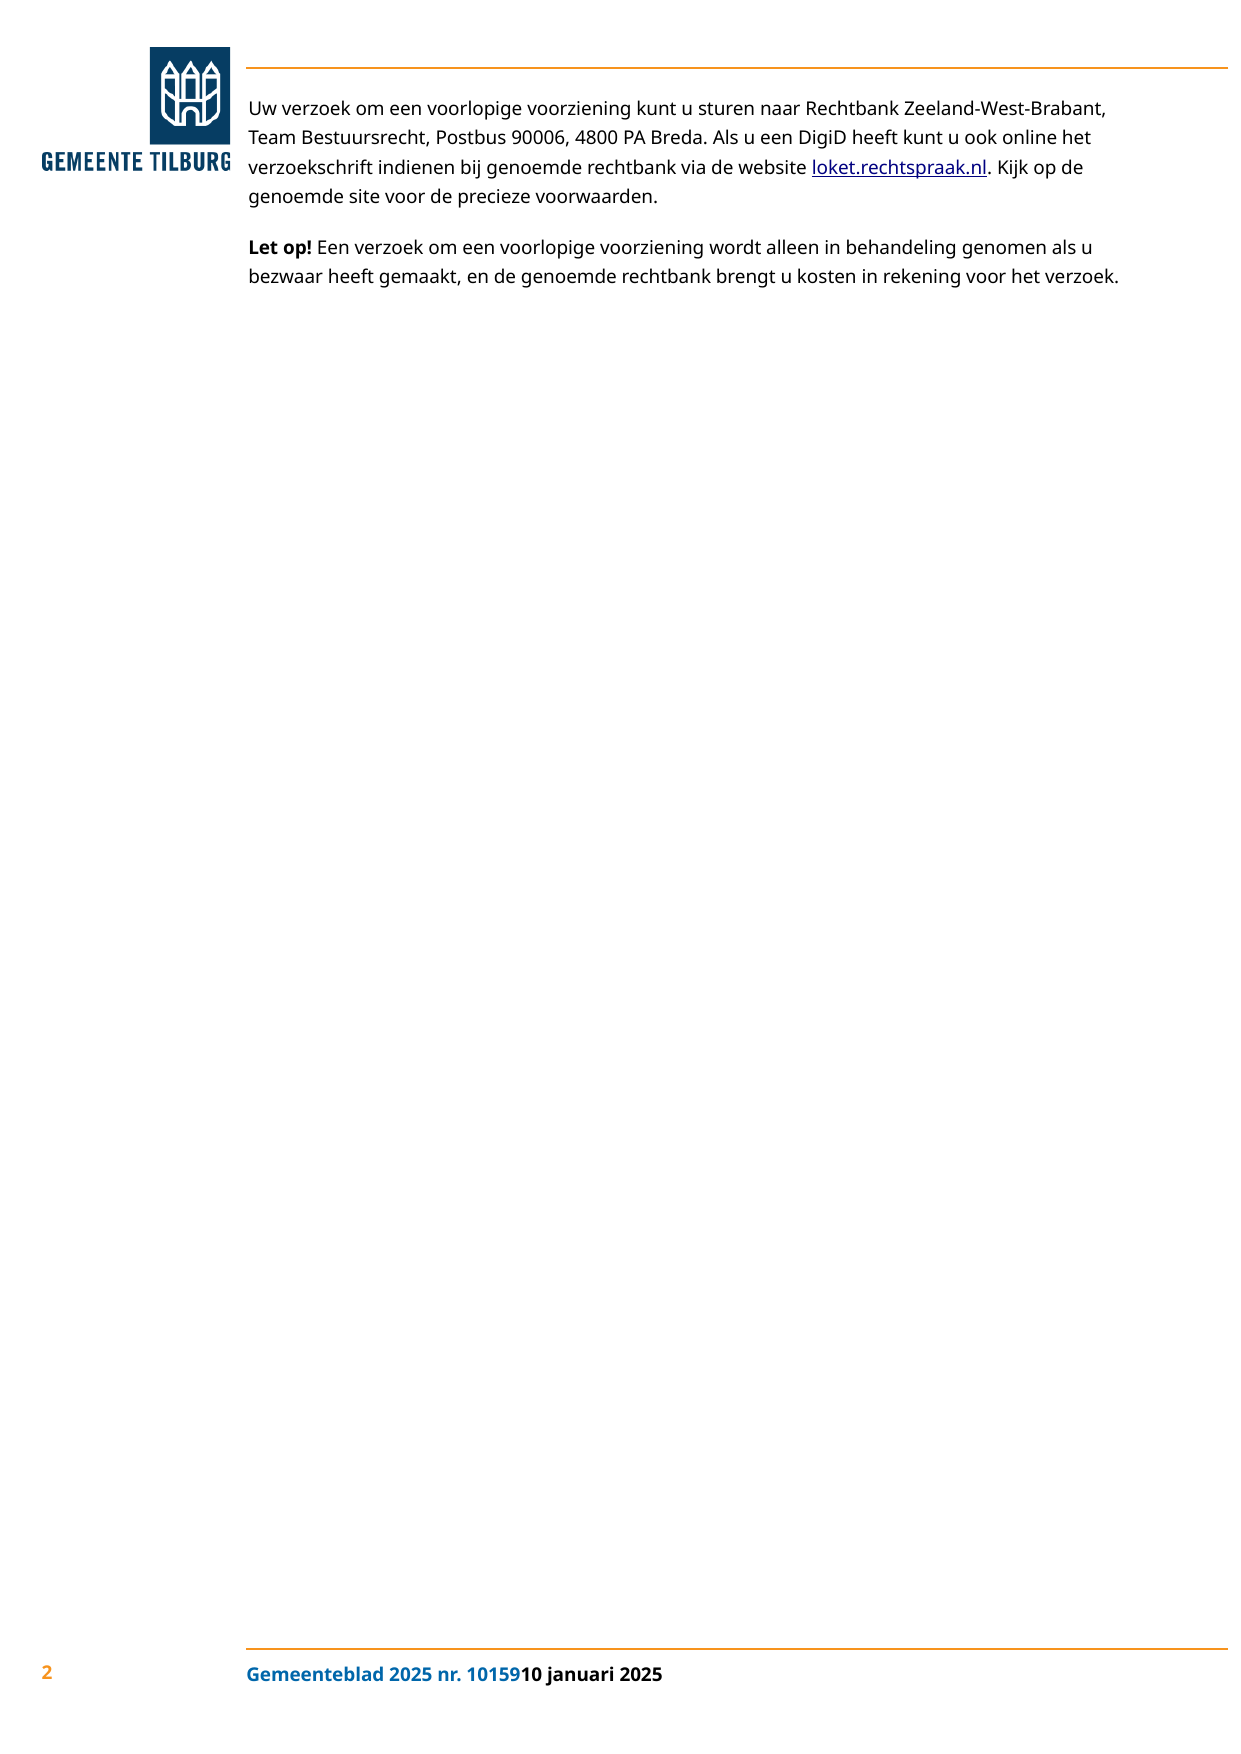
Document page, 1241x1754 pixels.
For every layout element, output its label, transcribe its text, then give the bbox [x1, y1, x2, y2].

text Uw verzoek om een voorlopige voorziening kunt u sturen naar Rechtbank Zeeland-West-Brabant, Team Bestuursrecht, Postbus 90006, 4800 PA Breda. Als u een DigiD heeft kunt u ook online het verzoekschrift indienen bij genoemde rechtbank via de website loket.rechtspraak.nl. Kijk op de genoemde site voor de precieze voorwaarden. [248, 95, 1152, 209]
text Let op! Een verzoek om een voorlopige voorziening wordt alleen in behandeling genomen als u bezwaar heeft gemaakt, en de genoemde rechtbank brengt u kosten in rekening voor het verzoek. [248, 234, 1152, 289]
picture [41, 47, 231, 172]
